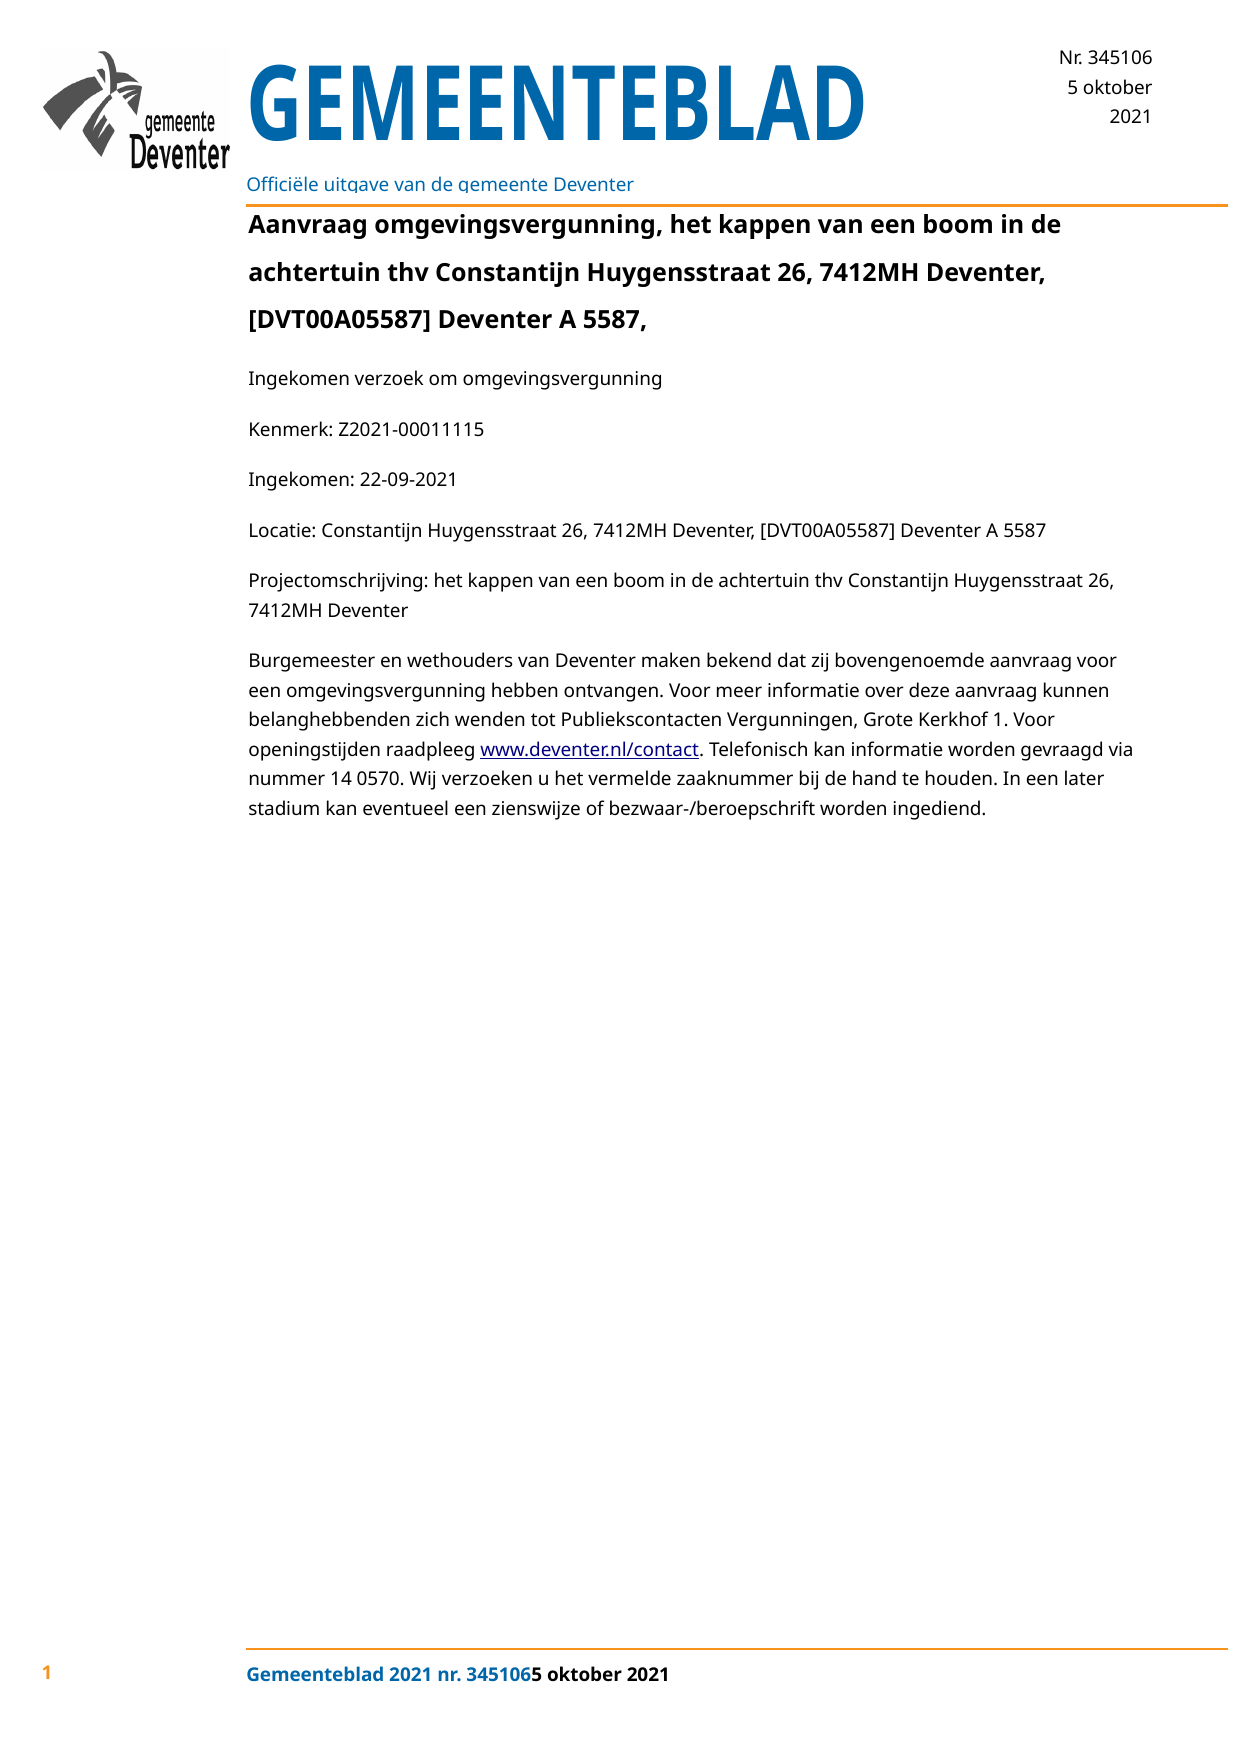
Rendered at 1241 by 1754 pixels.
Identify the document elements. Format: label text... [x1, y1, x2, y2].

text Kenmerk: Z2021-00011115 [248, 416, 1152, 442]
text Aanvraag omgevingsvergunning, het kappen van een boom in de achtertuin thv Constantijn Huygensstraat 26, 7412MH Deventer, [DVT00A05587] Deventer A 5587, [248, 207, 1152, 336]
text Locatie: Constantijn Huygensstraat 26, 7412MH Deventer, [DVT00A05587] Deventer A 5587 [248, 517, 1152, 542]
text Ingekomen: 22-09-2021 [248, 466, 1152, 492]
text Projectomschrijving: het kappen van een boom in de achtertuin thv Constantijn Huygensstraat 26, 7412MH Deventer [248, 567, 1152, 622]
picture [41, 47, 231, 172]
text Ingekomen verzoek om omgevingsvergunning [248, 366, 1152, 391]
text Burgemeester en wethouders van Deventer maken bekend dat zij bovengenoemde aanvraag voor een omgevingsvergunning hebben ontvangen. Voor meer informatie over deze aanvraag kunnen belanghebbenden zich wenden tot Publiekscontacten Vergunningen, Grote Kerkhof 1. Voor openingstijden raadpleeg www.deventer.nl/contact. Telefonisch kan informatie worden gevraagd via nummer 14 0570. Wij verzoeken u het vermelde zaaknummer bij de hand te houden. In een later stadium kan eventueel een zienswijze of bezwaar-/beroepschrift worden ingediend. [248, 647, 1152, 821]
